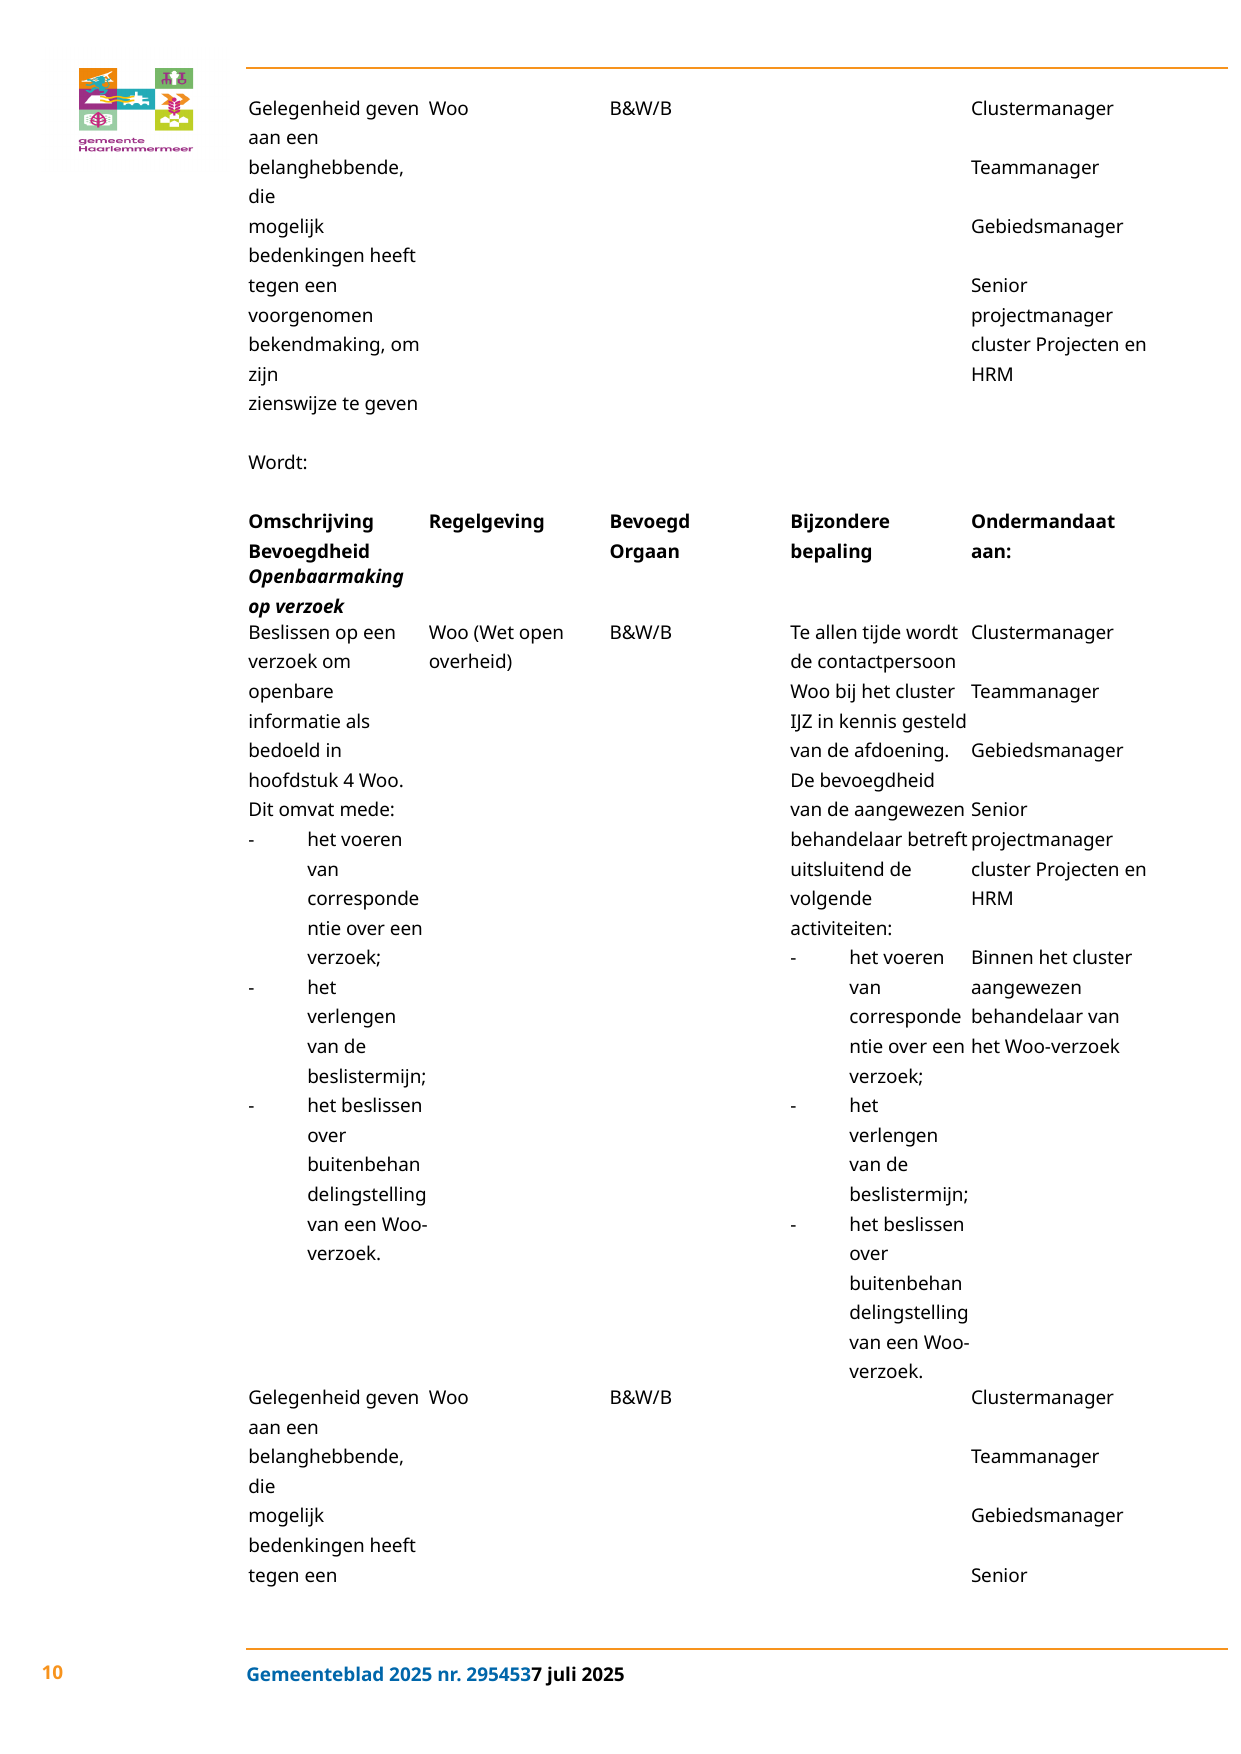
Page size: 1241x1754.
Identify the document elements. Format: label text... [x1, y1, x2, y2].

table_cell Beslissen op een verzoek om openbare informatie als bedoeld in hoofdstuk 4 Woo. Dit omvat mede: het voeren van correspondentie over een verzoek; het verlengen van de beslistermijn; het beslissen over buitenbehandelingstelling van een Woo-verzoek. [248, 619, 429, 1384]
table_cell Openbaarmaking op verzoek [248, 564, 429, 619]
table_cell [790, 564, 971, 619]
table_cell Te allen tijde wordt de contactpersoon Woo bij het cluster IJZ in kennis gesteld van de afdoening. De bevoegdheid van de aangewezen behandelaar betreft uitsluitend de volgende activiteiten: het voeren van correspondentie over een verzoek; het verlengen van de beslistermijn; het beslissen over buitenbehandelingstelling van een Woo-verzoek. [790, 619, 971, 1384]
table_header Ondermandaat aan: [971, 509, 1152, 564]
table_cell Woo (Wet open overheid) [429, 619, 609, 1384]
table_header Bevoegd Orgaan [609, 509, 790, 564]
table_cell [429, 564, 609, 619]
table_cell B&W/B [609, 1384, 790, 1588]
table_cell Woo [429, 1384, 609, 1588]
table_cell B&W/B [609, 619, 790, 1384]
picture [41, 47, 231, 172]
table_header Omschrijving Bevoegdheid [248, 509, 429, 564]
table_cell Clustermanager Teammanager Gebiedsmanager Senior [971, 1384, 1152, 1588]
table_cell B&W/B [609, 95, 790, 416]
table_cell [971, 564, 1152, 619]
table_header Bijzondere bepaling [790, 509, 971, 564]
table_cell Clustermanager Teammanager Gebiedsmanager Senior projectmanager cluster Projecten en HRM [971, 95, 1152, 416]
table_cell Gelegenheid geven aan een belanghebbende, die mogelijk bedenkingen heeft tegen een [248, 1384, 429, 1588]
table_cell [790, 95, 971, 416]
table_header Regelgeving [429, 509, 609, 564]
table_cell Clustermanager Teammanager Gebiedsmanager Senior projectmanager cluster Projecten en HRM Binnen het cluster aangewezen behandelaar van het Woo-­verzoek [971, 619, 1152, 1384]
table_cell Woo [429, 95, 609, 416]
text Wordt: [248, 449, 1152, 475]
table_cell [790, 1384, 971, 1588]
table_cell [609, 564, 790, 619]
table_cell Gelegenheid geven aan een belanghebbende, die mogelijk bedenkingen heeft tegen een voorgenomen bekendmaking, om zijn zienswijze te geven [248, 95, 429, 416]
